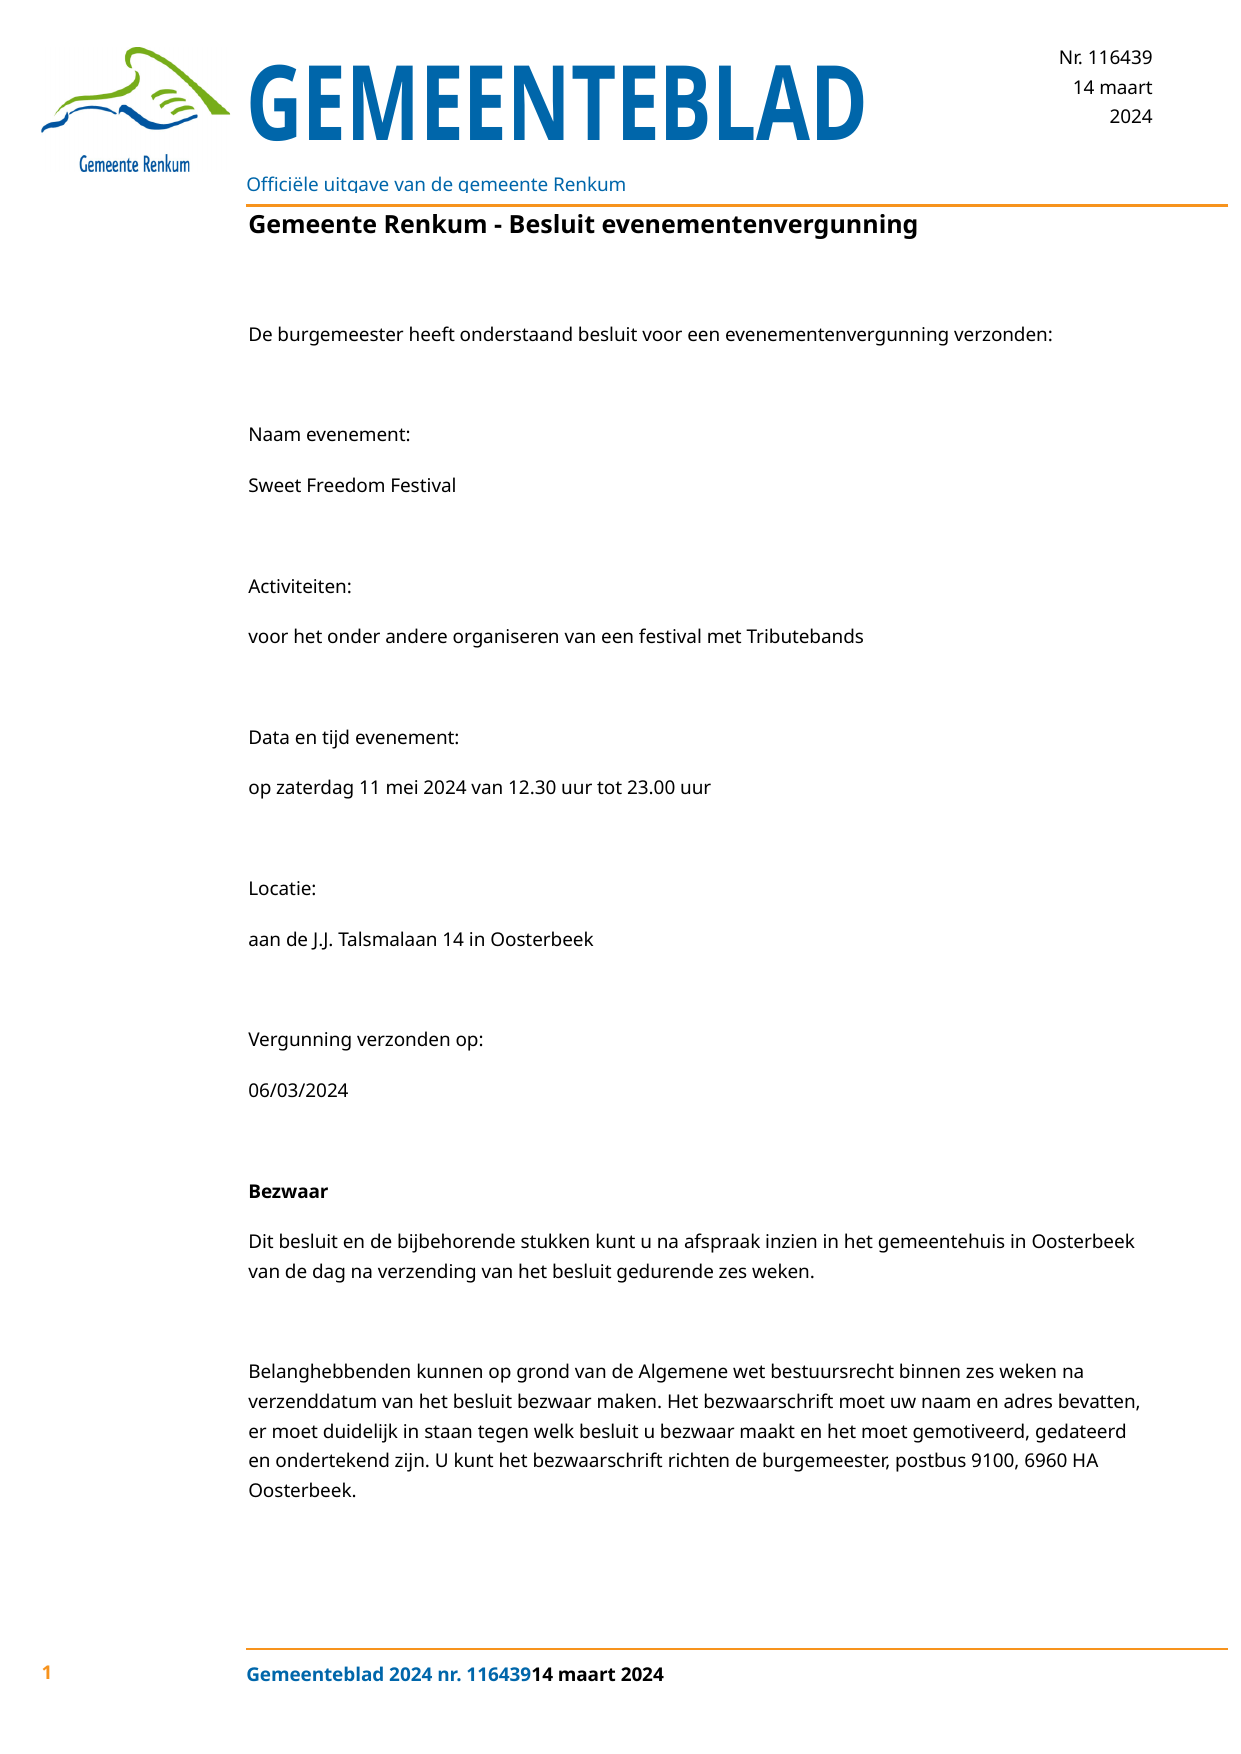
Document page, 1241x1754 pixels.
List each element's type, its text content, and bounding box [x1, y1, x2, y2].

text Naam evenement: [248, 422, 1152, 447]
text Activiteiten: [248, 573, 1152, 598]
text aan de J.J. Talsmalaan 14 in Oosterbeek [248, 926, 1152, 951]
text Data en tijd evenement: [248, 724, 1152, 750]
text 06/03/2024 [248, 1077, 1152, 1103]
text op zaterdag 11 mei 2024 van 12.30 uur tot 23.00 uur [248, 774, 1152, 800]
text Vergunning verzonden op: [248, 1027, 1152, 1052]
text Belanghebbenden kunnen op grond van de Algemene wet bestuursrecht binnen zes weken na verzenddatum van het besluit bezwaar maken. Het bezwaarschrift moet uw naam en adres bevatten, er moet duidelijk in staan tegen welk besluit u bezwaar maakt en het moet gemotiveerd, gedateerd en ondertekend zijn. U kunt het bezwaarschrift richten de burgemeester, postbus 9100, 6960 HA Oosterbeek. [248, 1359, 1152, 1503]
text voor het onder andere organiseren van een festival met Tributebands [248, 623, 1152, 649]
text De burgemeester heeft onderstaand besluit voor een evenementenvergunning verzonden: [248, 321, 1152, 346]
picture [41, 47, 231, 172]
text Bezwaar [248, 1178, 1152, 1203]
text Locatie: [248, 875, 1152, 901]
text Gemeente Renkum - Besluit evenementenvergunning [248, 207, 1152, 241]
text Sweet Freedom Festival [248, 472, 1152, 498]
text Dit besluit en de bijbehorende stukken kunt u na afspraak inzien in het gemeentehuis in Oosterbeek van de dag na verzending van het besluit gedurende zes weken. [248, 1228, 1152, 1283]
